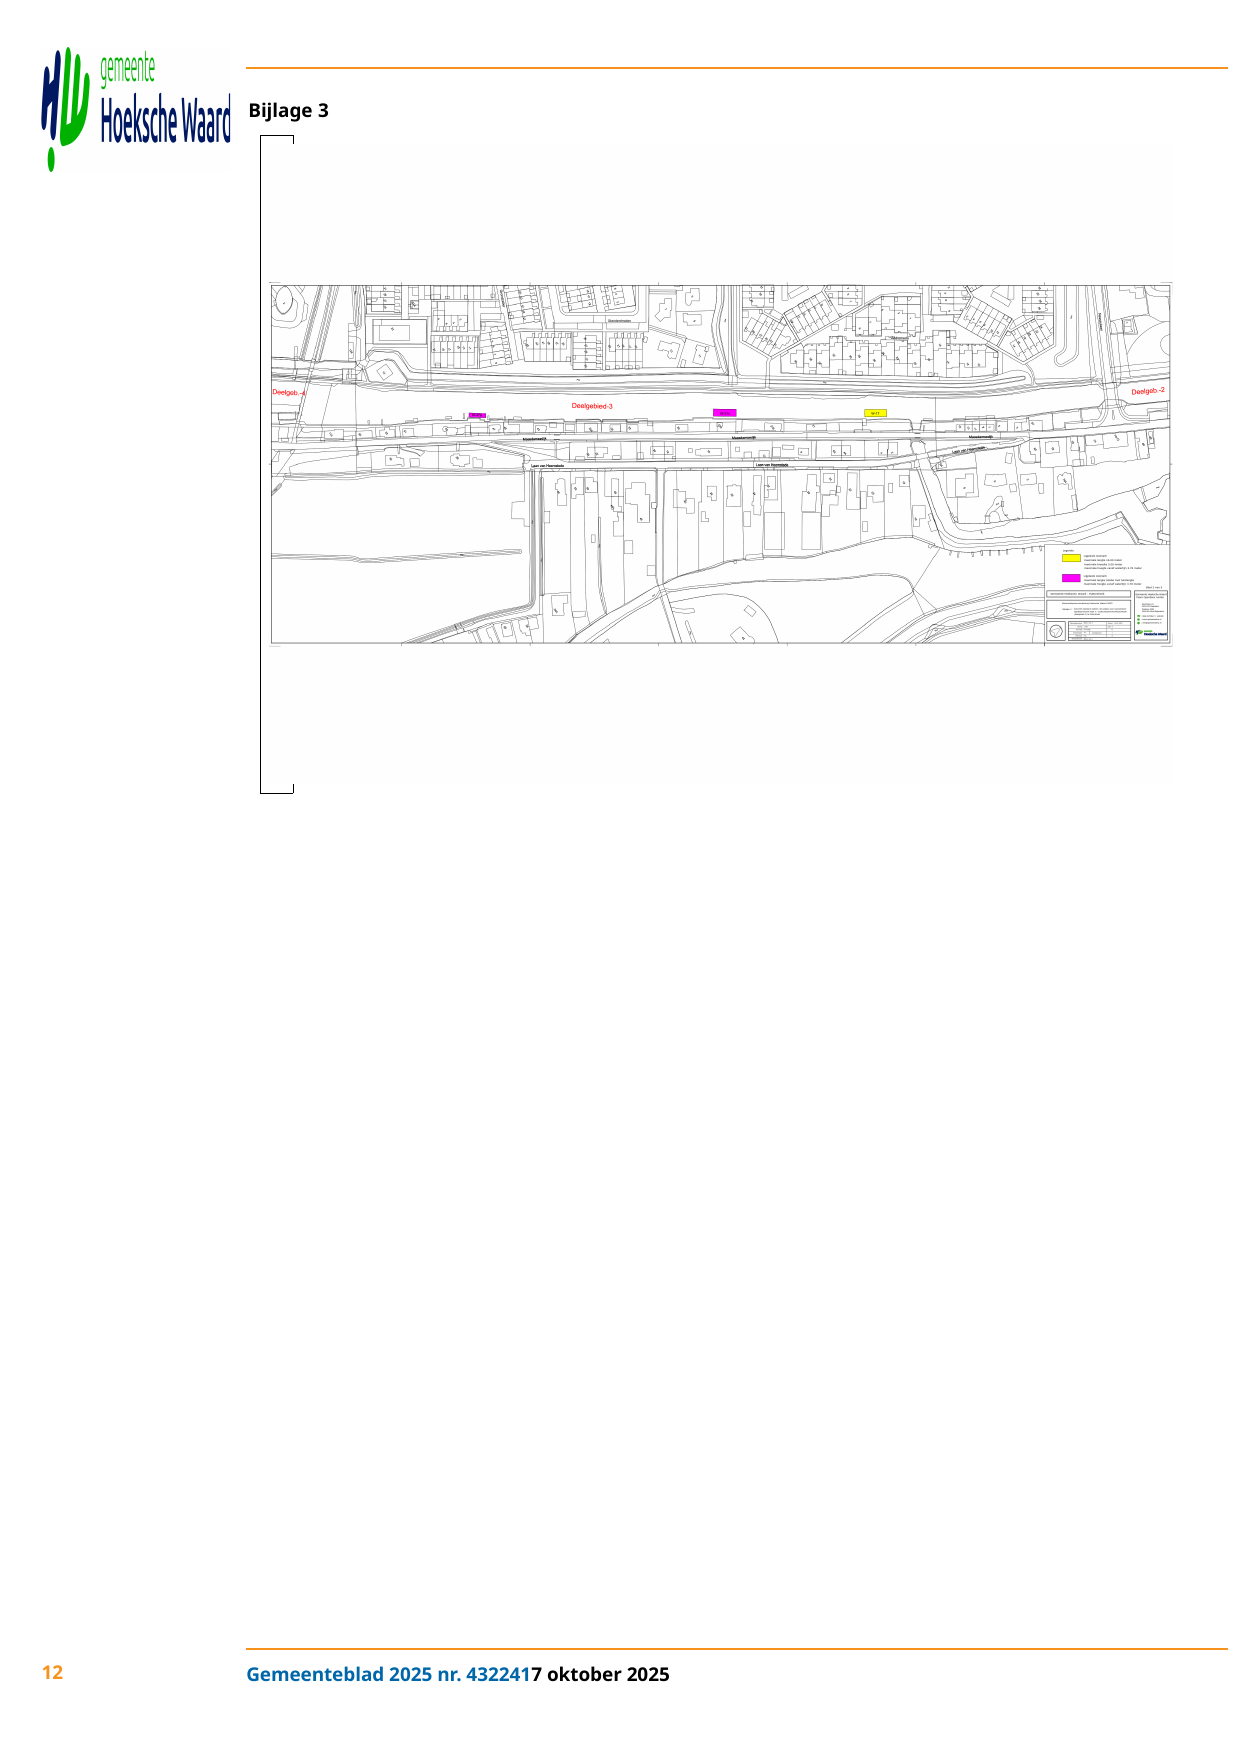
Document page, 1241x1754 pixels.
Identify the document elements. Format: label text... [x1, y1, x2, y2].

picture [268, 144, 1173, 784]
text Bijlage 3 [248, 95, 1152, 123]
picture [41, 47, 231, 172]
